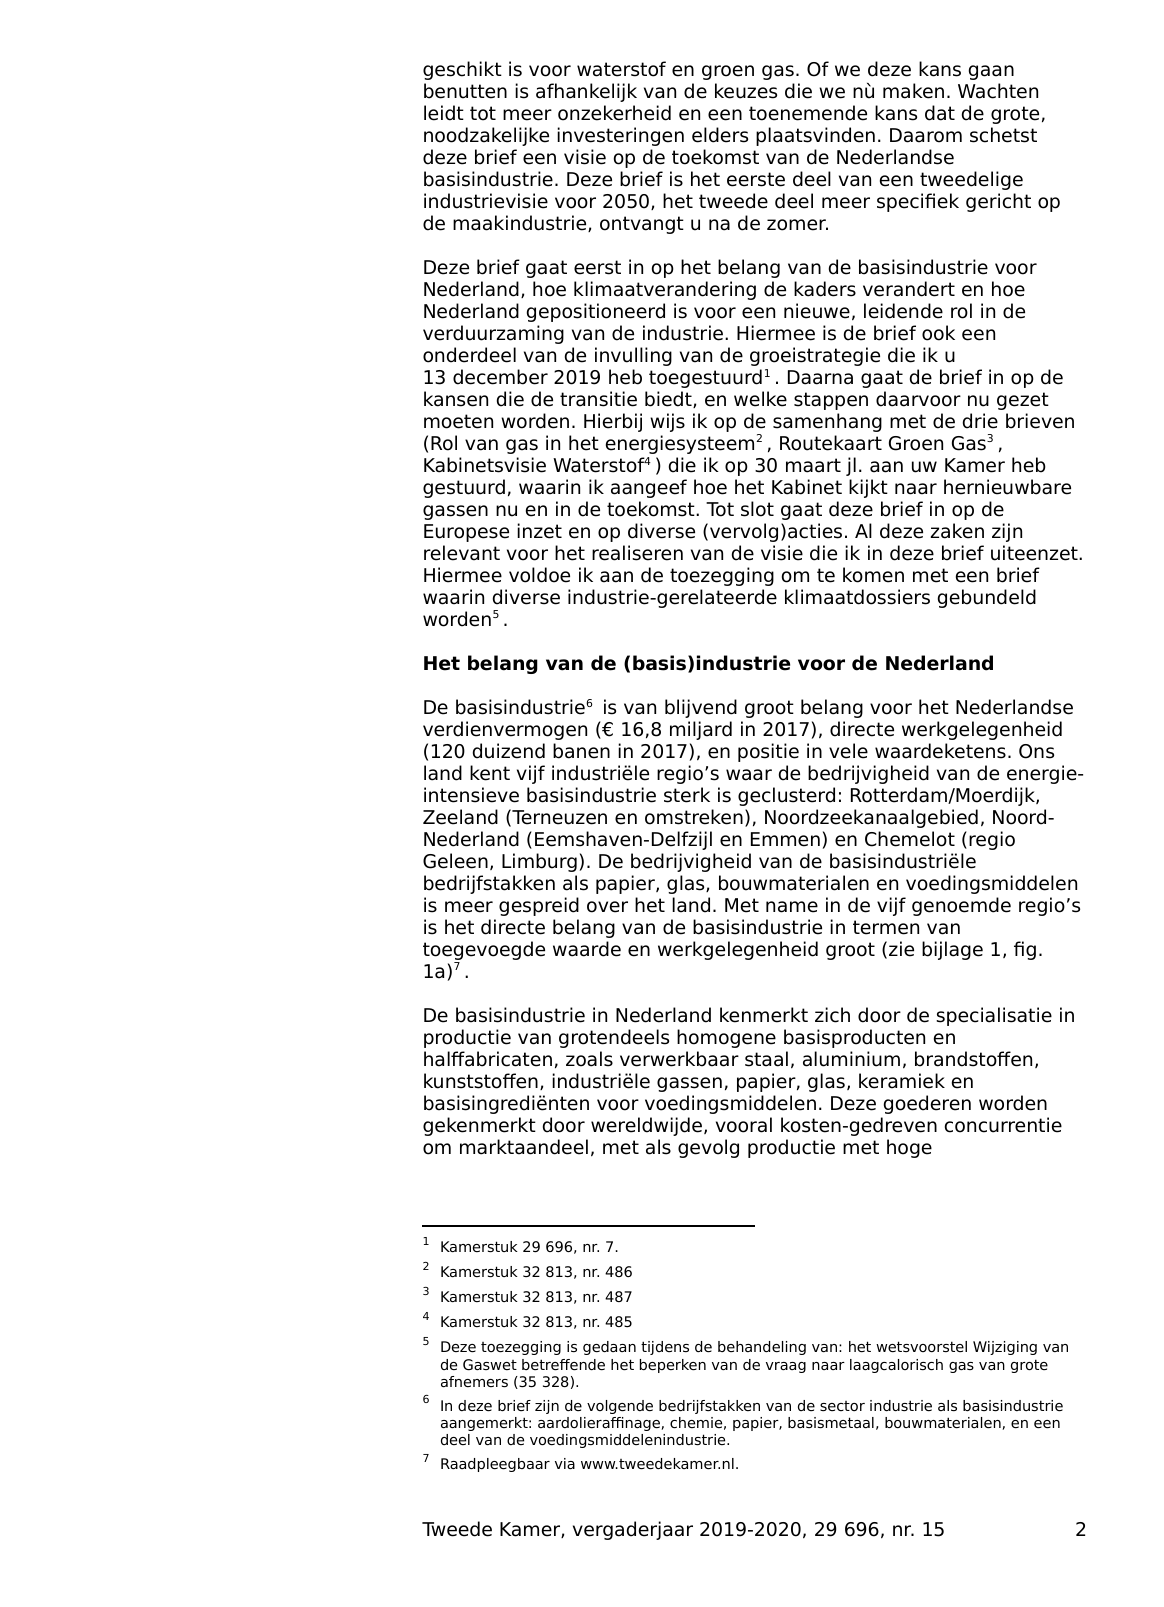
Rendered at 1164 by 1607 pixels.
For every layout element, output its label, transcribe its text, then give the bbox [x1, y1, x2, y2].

text geschikt is voor waterstof en groen gas. Of we deze kans gaan benutten is afhankelijk van de keuzes die we nù maken. Wachten leidt tot meer onzekerheid en een toenemende kans dat de grote, noodzakelijke investeringen elders plaatsvinden. Daarom schetst deze brief een visie op de toekomst van de Nederlandse basisindustrie. Deze brief is het eerste deel van een tweedelige industrievisie voor 2050, het tweede deel meer specifiek gericht op de maakindustrie, ontvangt u na de zomer. [422, 59, 1087, 235]
text De basisindustrie is van blijvend groot belang voor het Nederlandse verdienvermogen (€ 16,8 miljard in 2017), directe werkgelegenheid (120 duizend banen in 2017), en positie in vele waardeketens. Ons land kent vijf industriële regio’s waar de bedrijvigheid van de energie-intensieve basisindustrie sterk is geclusterd: Rotterdam/Moerdijk, Zeeland (Terneuzen en omstreken), Noordzeekanaalgebied, Noord-Nederland (Eemshaven-Delfzijl en Emmen) en Chemelot (regio Geleen, Limburg). De bedrijvigheid van de basisindustriële bedrijfstakken als papier, glas, bouwmaterialen en voedingsmiddelen is meer gespreid over het land. Met name in de vijf genoemde regio’s is het directe belang van de basisindustrie in termen van toegevoegde waarde en werkgelegenheid groot (zie bijlage 1, fig. 1a). [422, 697, 1087, 983]
text Raadpleegbaar via www.tweedekamer.nl. [422, 1452, 1087, 1474]
text Kamerstuk 32 813, nr. 486 [422, 1260, 1087, 1282]
text Deze toezegging is gedaan tijdens de behandeling van: het wetsvoorstel Wijziging van de Gaswet betreffende het beperken van de vraag naar laagcalorisch gas van grote afnemers (35 328). [422, 1335, 1087, 1391]
text Kamerstuk 32 813, nr. 487 [422, 1285, 1087, 1307]
text Kamerstuk 32 813, nr. 485 [422, 1310, 1087, 1332]
text Deze brief gaat eerst in op het belang van de basisindustrie voor Nederland, hoe klimaatverandering de kaders verandert en hoe Nederland gepositioneerd is voor een nieuwe, leidende rol in de verduurzaming van de industrie. Hiermee is de brief ook een onderdeel van de invulling van de groeistrategie die ik u 13 december 2019 heb toegestuurd. Daarna gaat de brief in op de kansen die de transitie biedt, en welke stappen daarvoor nu gezet moeten worden. Hierbij wijs ik op de samenhang met de drie brieven (Rol van gas in het energiesysteem, Routekaart Groen Gas, Kabinetsvisie Waterstof) die ik op 30 maart jl. aan uw Kamer heb gestuurd, waarin ik aangeef hoe het Kabinet kijkt naar hernieuwbare gassen nu en in de toekomst. Tot slot gaat deze brief in op de Europese inzet en op diverse (vervolg)acties. Al deze zaken zijn relevant voor het realiseren van de visie die ik in deze brief uiteenzet. Hiermee voldoe ik aan de toezegging om te komen met een brief waarin diverse industrie-gerelateerde klimaatdossiers gebundeld worden. [422, 257, 1087, 631]
text In deze brief zijn de volgende bedrijfstakken van de sector industrie als basisindustrie aangemerkt: aardolieraffinage, chemie, papier, basismetaal, bouwmaterialen, en een deel van de voedingsmiddelenindustrie. [422, 1393, 1087, 1449]
text De basisindustrie in Nederland kenmerkt zich door de specialisatie in productie van grotendeels homogene basisproducten en halffabricaten, zoals verwerkbaar staal, aluminium, brandstoffen, kunststoffen, industriële gassen, papier, glas, keramiek en basisingrediënten voor voedingsmiddelen. Deze goederen worden gekenmerkt door wereldwijde, vooral kosten-gedreven concurrentie om marktaandeel, met als gevolg productie met hoge [422, 1005, 1087, 1159]
text Kamerstuk 29 696, nr. 7. [422, 1235, 1087, 1257]
subtitle Het belang van de (basis)industrie voor de Nederland [422, 653, 1087, 675]
